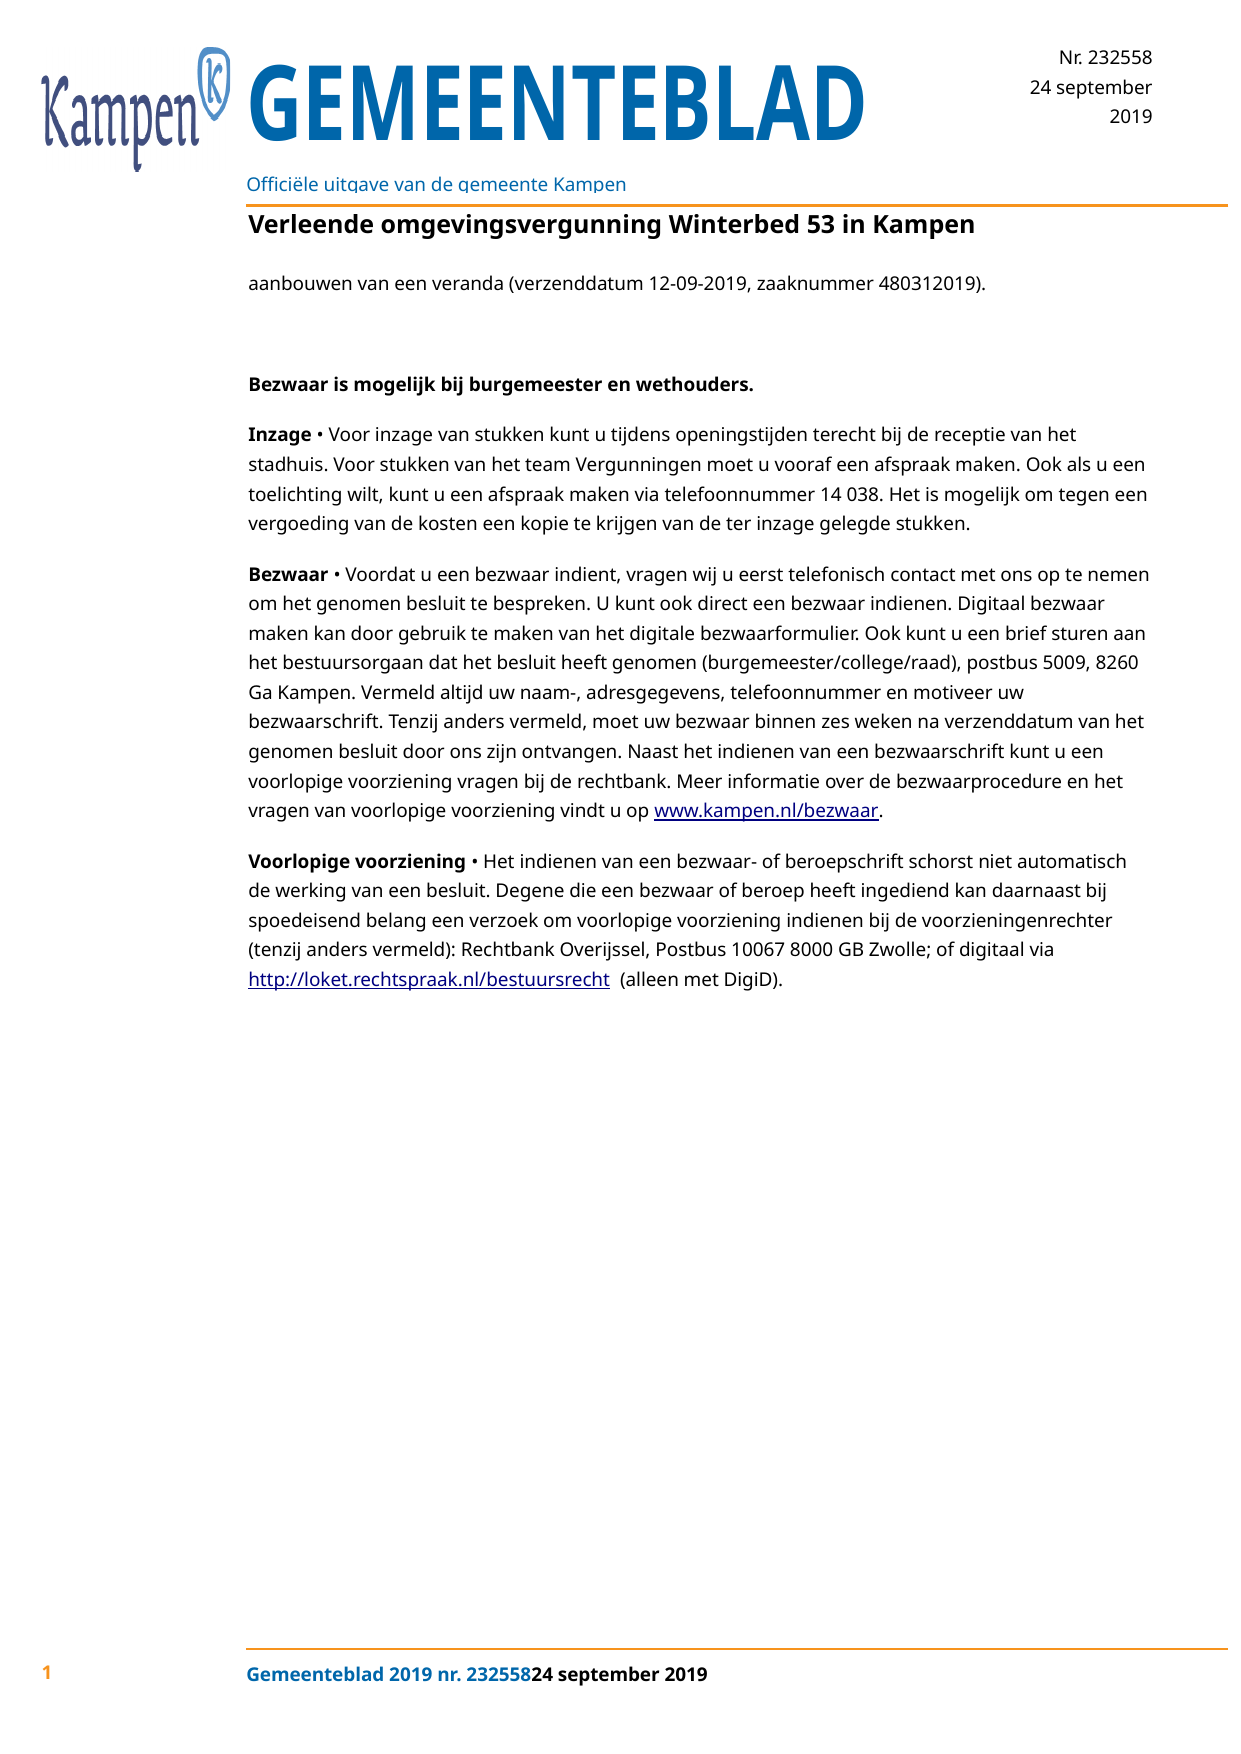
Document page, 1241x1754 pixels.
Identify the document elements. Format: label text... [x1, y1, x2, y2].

picture [41, 47, 231, 172]
text Bezwaar • Voordat u een bezwaar indient, vragen wij u eerst telefonisch contact met ons op te nemen om het genomen besluit te bespreken. U kunt ook direct een bezwaar indienen. Digitaal bezwaar maken kan door gebruik te maken van het digitale bezwaarformulier. Ook kunt u een brief sturen aan het bestuursorgaan dat het besluit heeft genomen (burgemeester/college/raad), postbus 5009, 8260 Ga Kampen. Vermeld altijd uw naam-, adresgegevens, telefoonnummer en motiveer uw bezwaarschrift. Tenzij anders vermeld, moet uw bezwaar binnen zes weken na verzenddatum van het genomen besluit door ons zijn ontvangen. Naast het indienen van een bezwaarschrift kunt u een voorlopige voorziening vragen bij de rechtbank. Meer informatie over de bezwaarprocedure en het vragen van voorlopige voorziening vindt u op www.kampen.nl/bezwaar. [248, 561, 1152, 823]
text Verleende omgevingsvergunning Winterbed 53 in Kampen [248, 207, 1152, 241]
text Bezwaar is mogelijk bij burgemeester en wethouders. [248, 371, 1152, 397]
text Inzage • Voor inzage van stukken kunt u tijdens openingstijden terecht bij de receptie van het stadhuis. Voor stukken van het team Vergunningen moet u vooraf een afspraak maken. Ook als u een toelichting wilt, kunt u een afspraak maken via telefoonnummer 14 038. Het is mogelijk om tegen een vergoeding van de kosten een kopie te krijgen van de ter inzage gelegde stukken. [248, 422, 1152, 536]
text aanbouwen van een veranda (verzenddatum 12-09-2019, zaaknummer 480312019). [248, 270, 1152, 296]
text Voorlopige voorziening • Het indienen van een bezwaar- of beroepschrift schorst niet automatisch de werking van een besluit. Degene die een bezwaar of beroep heeft ingediend kan daarnaast bij spoedeisend belang een verzoek om voorlopige voorziening indienen bij de voorzieningenrechter (tenzij anders vermeld): Rechtbank Overijssel, Postbus 10067 8000 GB Zwolle; of digitaal via http://loket.rechtspraak.nl/bestuursrecht (alleen met DigiD). [248, 848, 1152, 992]
